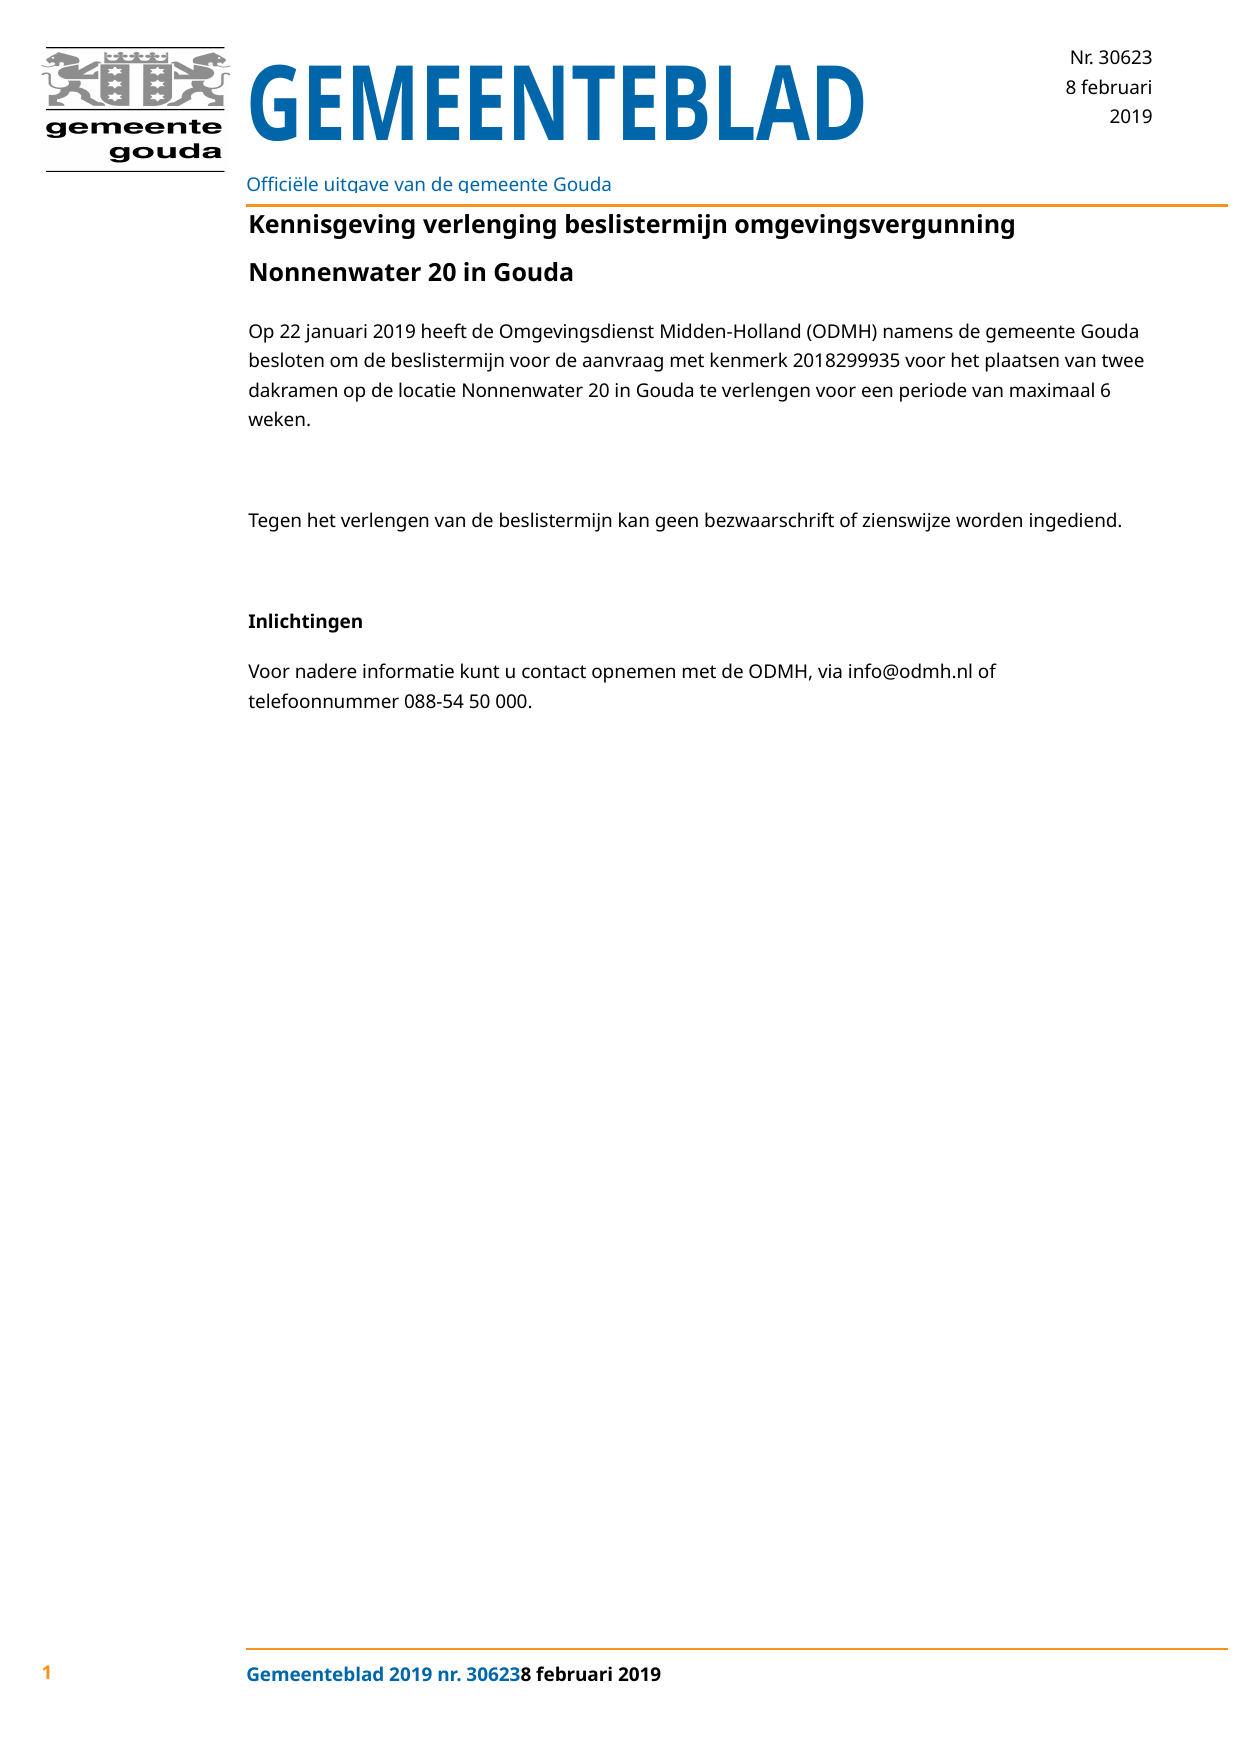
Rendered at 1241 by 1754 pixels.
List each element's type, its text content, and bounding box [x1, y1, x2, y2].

text Inlichtingen [248, 608, 1152, 634]
text Voor nadere informatie kunt u contact opnemen met de ODMH, via info@odmh.nl of telefoonnummer 088-54 50 000. [248, 659, 1152, 714]
text Tegen het verlengen van de beslistermijn kan geen bezwaarschrift of zienswijze worden ingediend. [248, 507, 1152, 533]
text Op 22 januari 2019 heeft de Omgevingsdienst Midden-Holland (ODMH) namens de gemeente Gouda besloten om de beslistermijn voor de aanvraag met kenmerk 2018299935 voor het plaatsen van twee dakramen op de locatie Nonnenwater 20 in Gouda te verlengen voor een periode van maximaal 6 weken. [248, 318, 1152, 432]
text Kennisgeving verlenging beslistermijn omgevingsvergunning Nonnenwater 20 in Gouda [248, 207, 1152, 288]
picture [41, 47, 231, 172]
